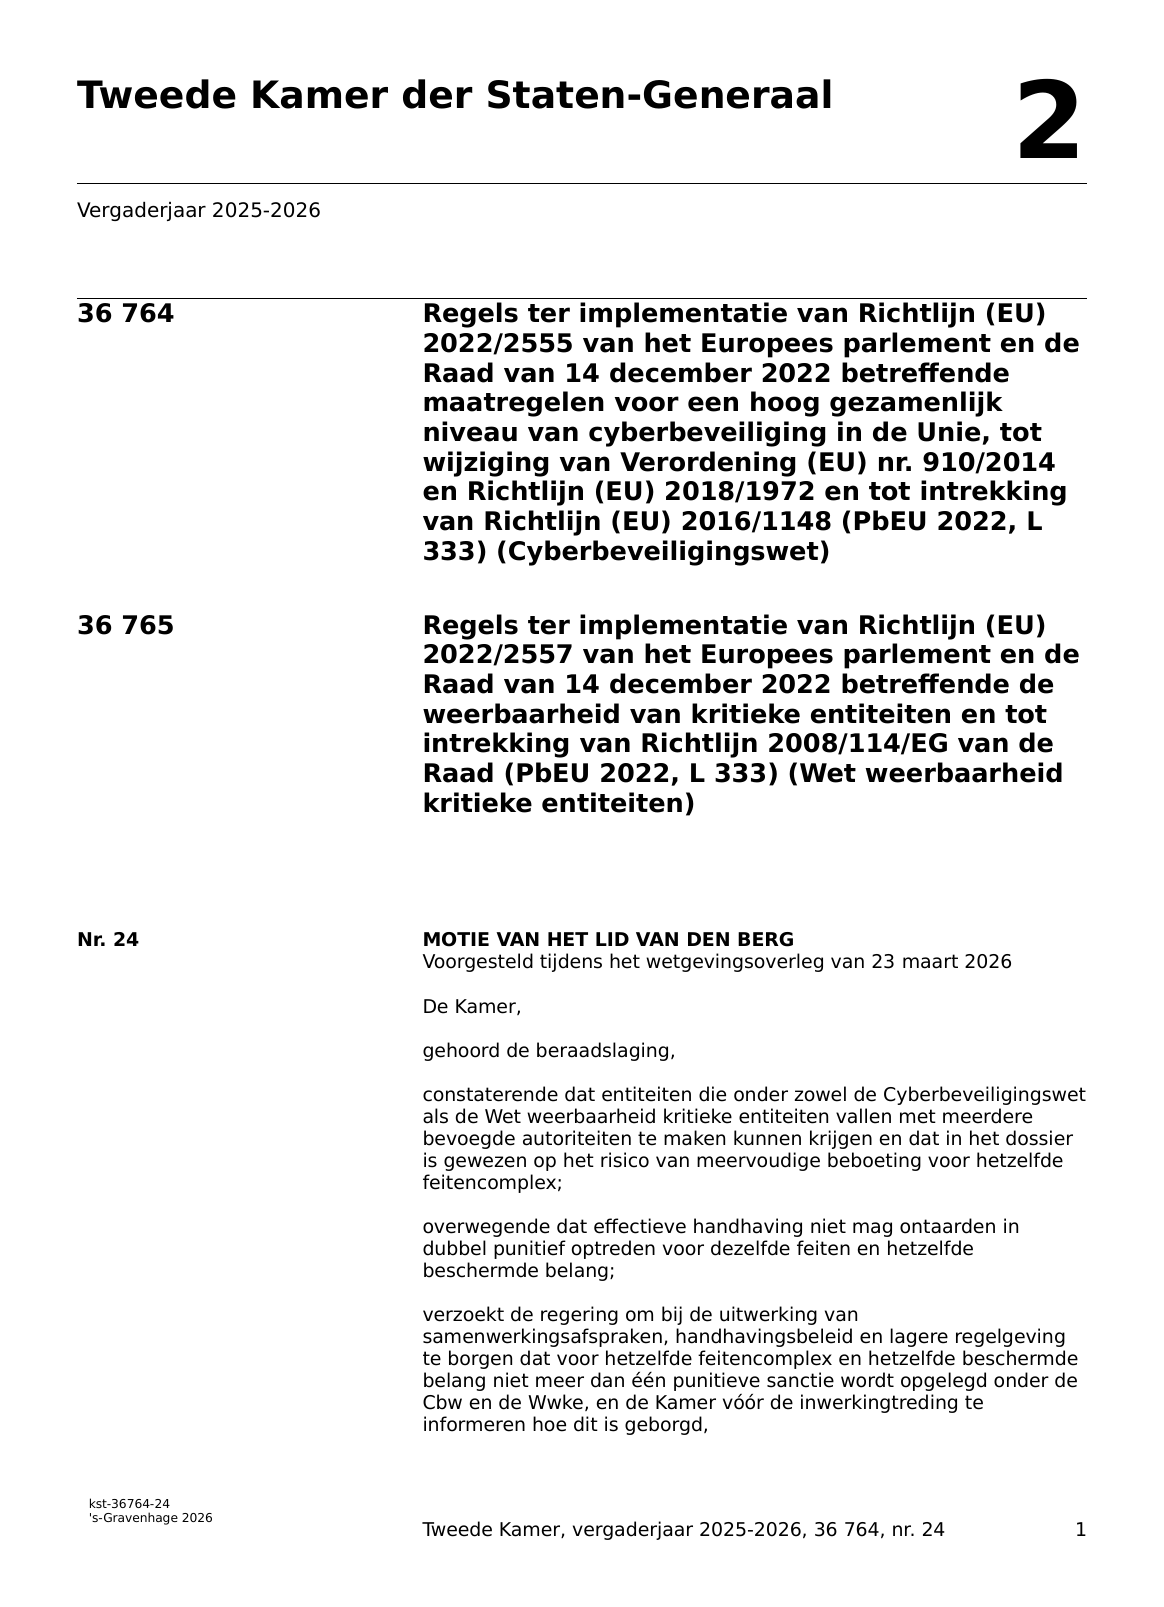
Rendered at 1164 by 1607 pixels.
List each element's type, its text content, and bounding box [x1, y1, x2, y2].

text gehoord de beraadslaging, [422, 1040, 1087, 1062]
text kst-36764-24 [88, 1497, 323, 1511]
text constaterende dat entiteiten die onder zowel de Cyberbeveiligingswet als de Wet weerbaarheid kritieke entiteiten vallen met meerdere bevoegde autoriteiten te maken kunnen krijgen en dat in het dossier is gewezen op het risico van meervoudige beboeting voor hetzelfde feitencomplex; [422, 1084, 1087, 1194]
subtitle Nr. 24 MOTIE VAN HET LID VAN DEN BERG [77, 929, 1087, 951]
subtitle 36 765 Regels ter implementatie van Richtlijn (EU) 2022/2557 van het Europees parlement en de Raad van 14 december 2022 betreffende de weerbaarheid van kritieke entiteiten en tot intrekking van Richtlijn 2008/114/EG van de Raad (PbEU 2022, L 333) (Wet weerbaarheid kritieke entiteiten) [77, 611, 1087, 818]
text overwegende dat effectieve handhaving niet mag ontaarden in dubbel punitief optreden voor dezelfde feiten en hetzelfde beschermde belang; [422, 1216, 1087, 1282]
text 's-Gravenhage 2026 [88, 1511, 323, 1525]
subtitle 36 764 Regels ter implementatie van Richtlijn (EU) 2022/2555 van het Europees parlement en de Raad van 14 december 2022 betreffende maatregelen voor een hoog gezamenlijk niveau van cyberbeveiliging in de Unie, tot wijziging van Verordening (EU) nr. 910/2014 en Richtlijn (EU) 2018/1972 en tot intrekking van Richtlijn (EU) 2016/1148 (PbEU 2022, L 333) (Cyberbeveiligingswet) [77, 299, 1087, 566]
table_header 2 [886, 59, 1087, 183]
table_cell Vergaderjaar 2025-2026 [77, 184, 1087, 298]
table_header Tweede Kamer der Staten-Generaal [77, 59, 886, 183]
text Voorgesteld tijdens het wetgevingsoverleg van 23 maart 2026 [422, 951, 1087, 973]
text De Kamer, [422, 996, 1087, 1017]
text verzoekt de regering om bij de uitwerking van samenwerkingsafspraken, handhavingsbeleid en lagere regelgeving te borgen dat voor hetzelfde feitencomplex en hetzelfde beschermde belang niet meer dan één punitieve sanctie wordt opgelegd onder de Cbw en de Wwke, en de Kamer vóór de inwerkingtreding te informeren hoe dit is geborgd, [422, 1304, 1087, 1436]
